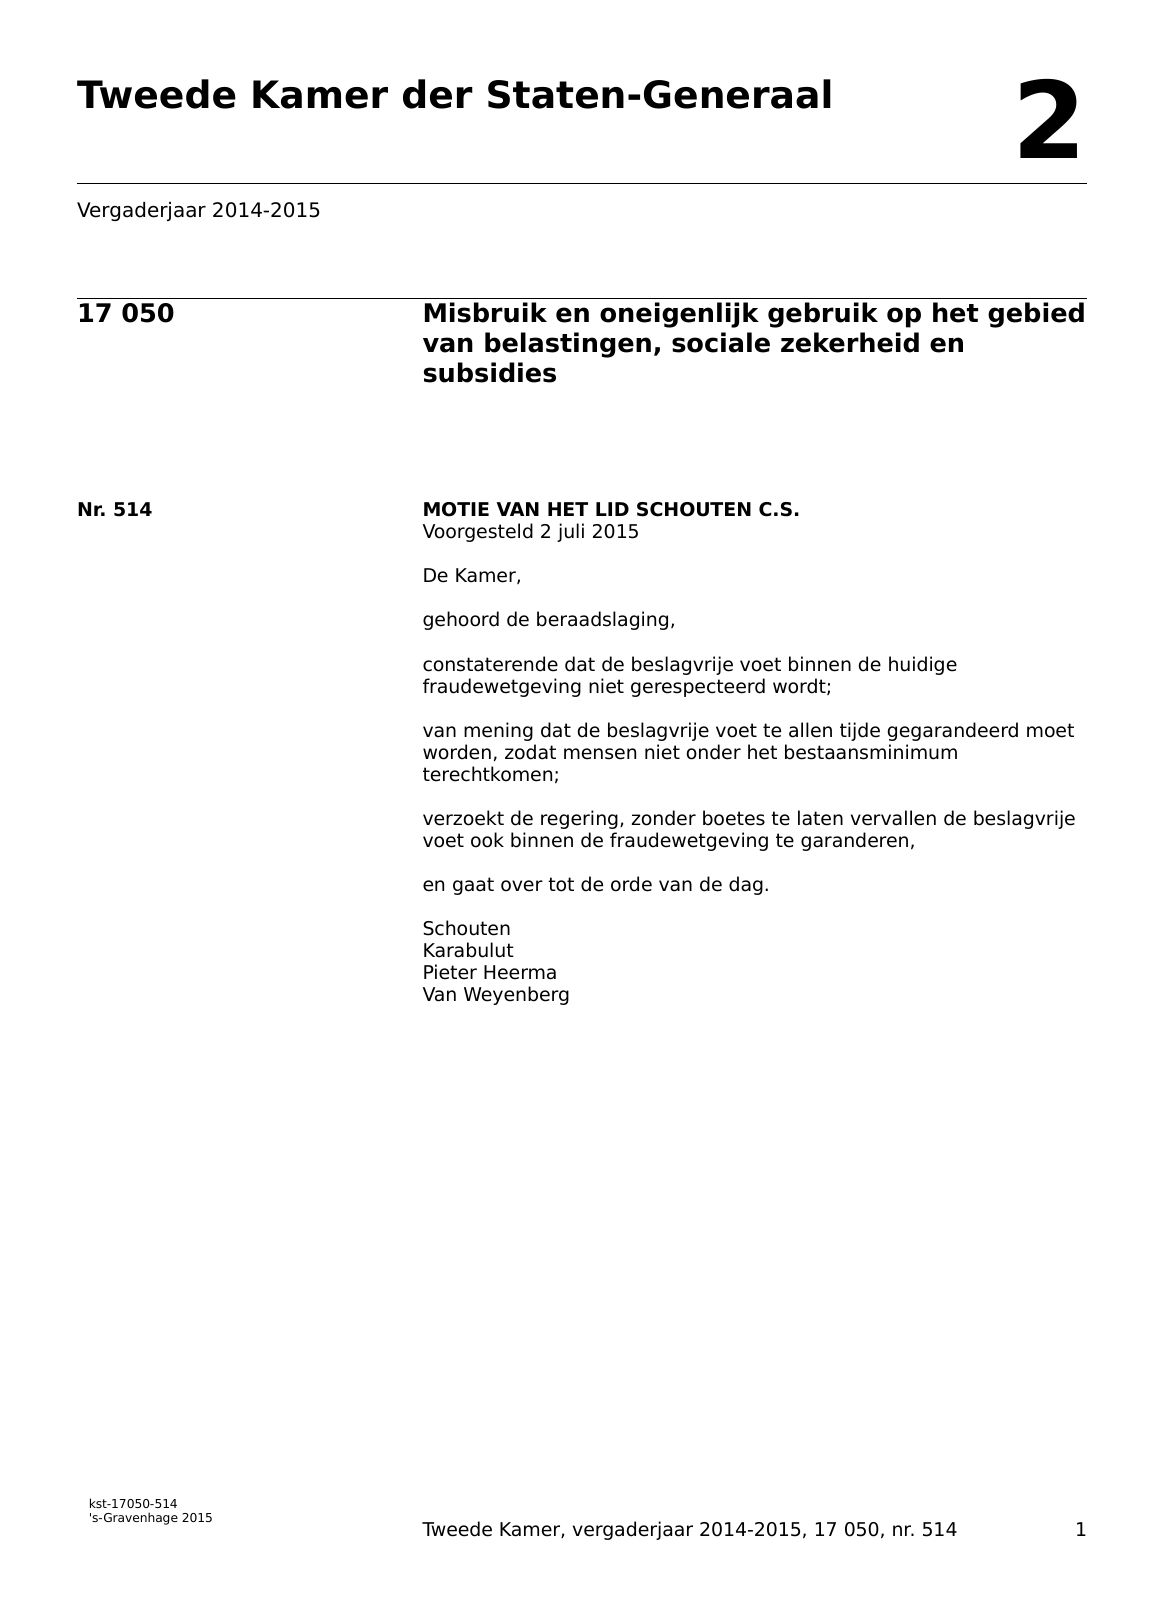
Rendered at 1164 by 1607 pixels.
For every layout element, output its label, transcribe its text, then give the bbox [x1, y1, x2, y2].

text Schouten [422, 918, 1087, 940]
table_header Tweede Kamer der Staten-Generaal [77, 59, 886, 183]
text De Kamer, [422, 565, 1087, 587]
text Pieter Heerma [422, 962, 1087, 984]
text kst-17050-514 [88, 1497, 323, 1511]
text Van Weyenberg [422, 984, 1087, 1006]
text Voorgesteld 2 juli 2015 [422, 521, 1087, 543]
text 's-Gravenhage 2015 [88, 1511, 323, 1525]
text van mening dat de beslagvrije voet te allen tijde gegarandeerd moet worden, zodat mensen niet onder het bestaansminimum terechtkomen; [422, 720, 1087, 786]
text en gaat over tot de orde van de dag. [422, 874, 1087, 896]
table_header 2 [886, 59, 1087, 183]
text gehoord de beraadslaging, [422, 609, 1087, 631]
text verzoekt de regering, zonder boetes te laten vervallen de beslagvrije voet ook binnen de fraudewetgeving te garanderen, [422, 808, 1087, 852]
text constaterende dat de beslagvrije voet binnen de huidige fraudewetgeving niet gerespecteerd wordt; [422, 653, 1087, 697]
subtitle Nr. 514 MOTIE VAN HET LID SCHOUTEN C.S. [77, 499, 1087, 521]
table_cell Vergaderjaar 2014-2015 [77, 184, 1087, 298]
subtitle 17 050 Misbruik en oneigenlijk gebruik op het gebied van belastingen, sociale zekerheid en subsidies [77, 299, 1087, 388]
text Karabulut [422, 940, 1087, 962]
